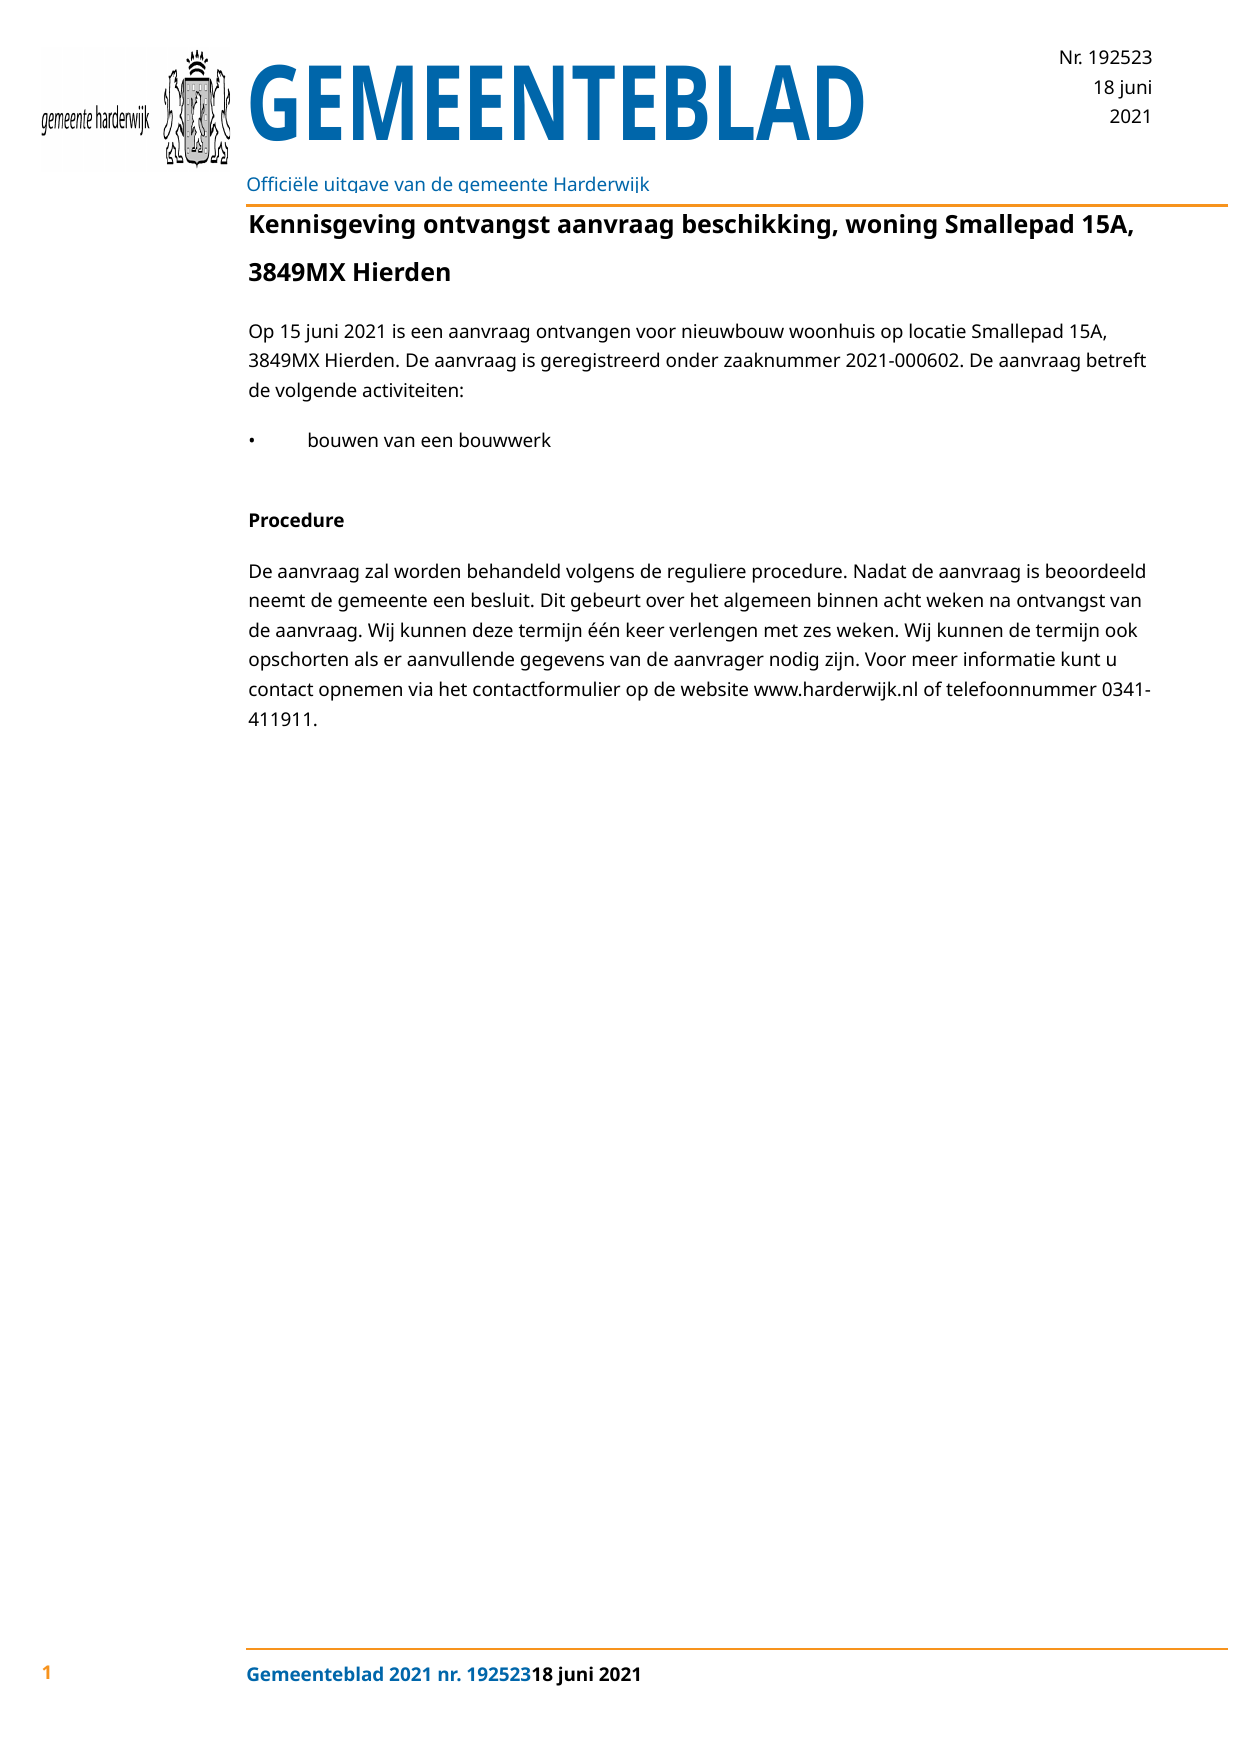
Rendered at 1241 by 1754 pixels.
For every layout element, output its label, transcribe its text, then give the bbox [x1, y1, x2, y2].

text Procedure [248, 507, 1152, 533]
list bouwen van een bouwwerk [248, 427, 1152, 453]
text De aanvraag zal worden behandeld volgens de reguliere procedure. Nadat de aanvraag is beoordeeld neemt de gemeente een besluit. Dit gebeurt over het algemeen binnen acht weken na ontvangst van de aanvraag. Wij kunnen deze termijn één keer verlengen met zes weken. Wij kunnen de termijn ook opschorten als er aanvullende gegevens van de aanvrager nodig zijn. Voor meer informatie kunt u contact opnemen via het contactformulier op de website www.harderwijk.nl of telefoonnummer 0341-411911. [248, 558, 1152, 732]
picture [41, 47, 231, 172]
text Kennisgeving ontvangst aanvraag beschikking, woning Smallepad 15A, 3849MX Hierden [248, 207, 1152, 288]
text Op 15 juni 2021 is een aanvraag ontvangen voor nieuwbouw woonhuis op locatie Smallepad 15A, 3849MX Hierden. De aanvraag is geregistreerd onder zaaknummer 2021-000602. De aanvraag betreft de volgende activiteiten: [248, 318, 1152, 403]
